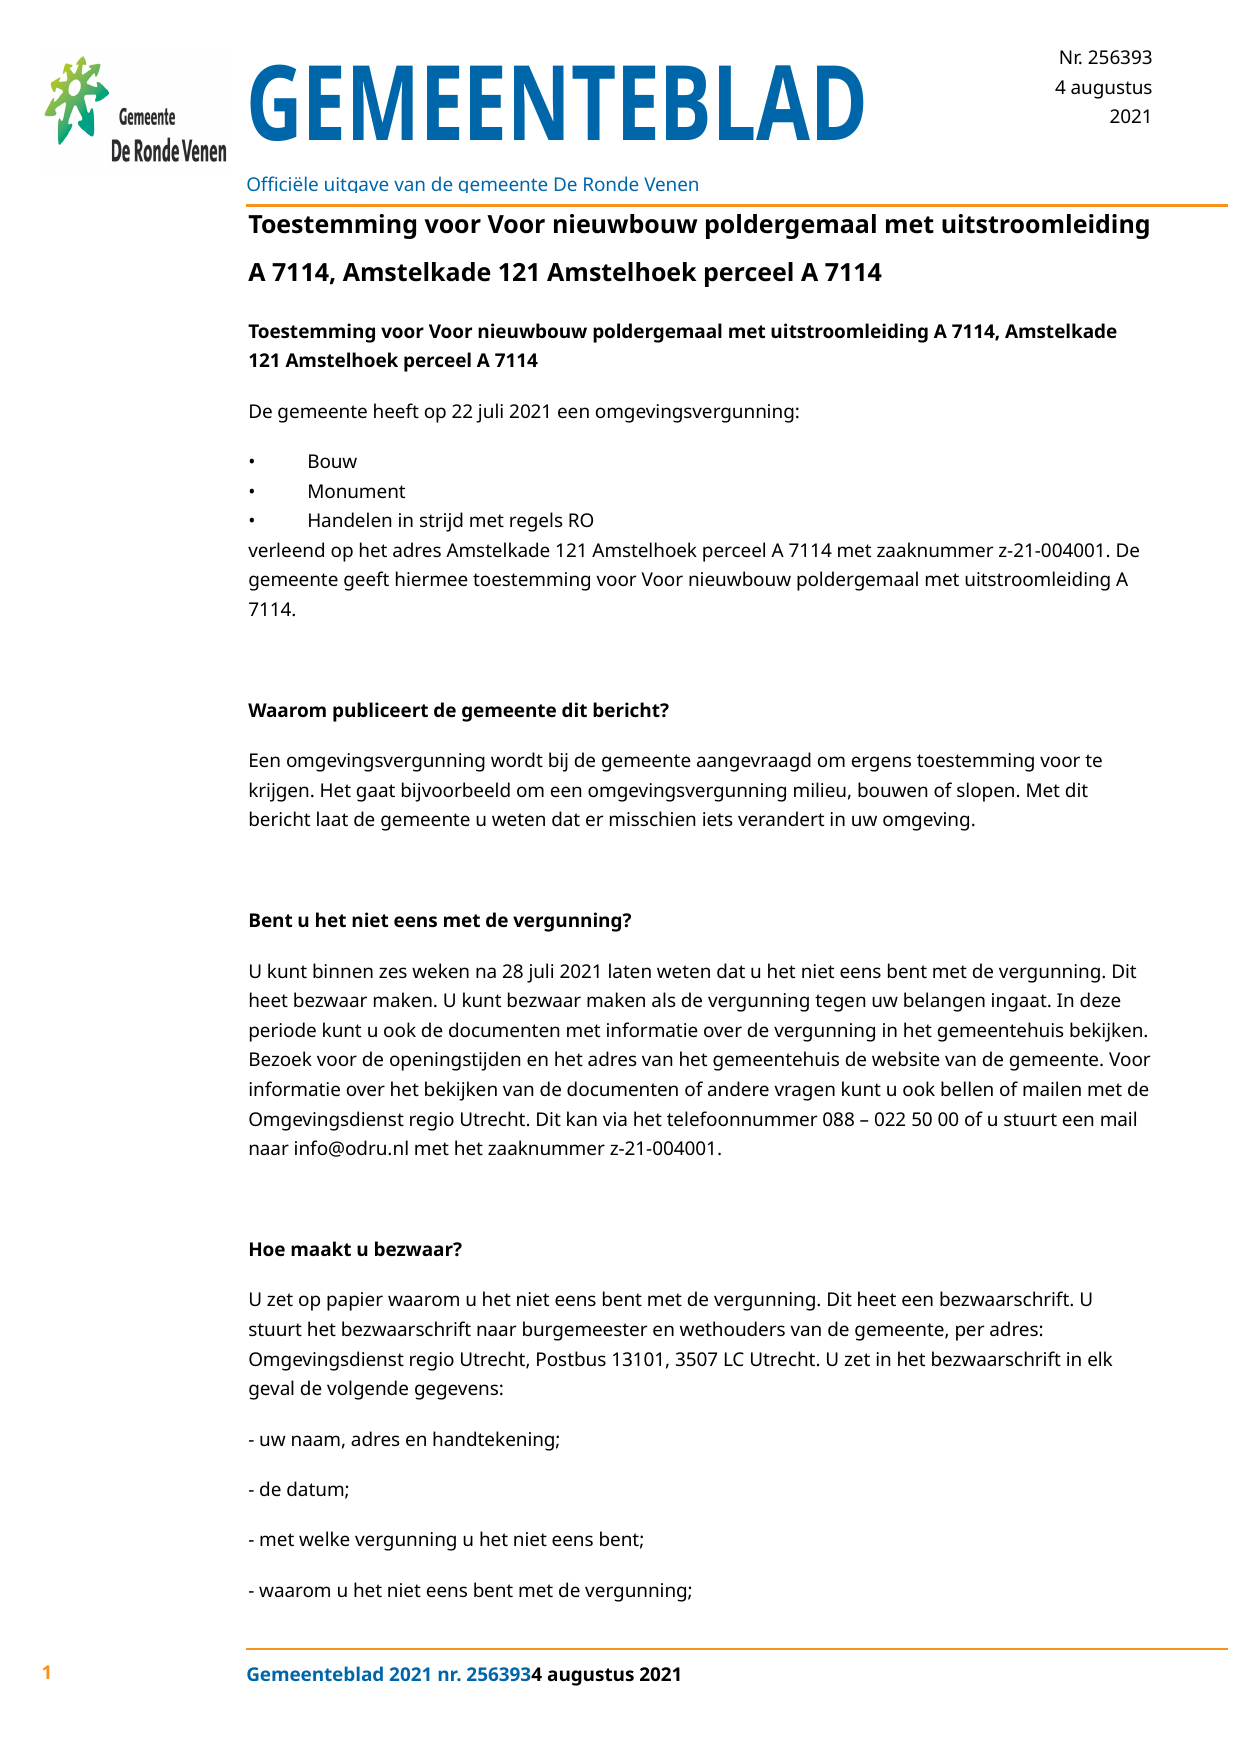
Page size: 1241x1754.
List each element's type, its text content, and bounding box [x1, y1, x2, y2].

text Bent u het niet eens met de vergunning? [248, 907, 1152, 933]
text - uw naam, adres en handtekening; [248, 1426, 1152, 1452]
text U kunt binnen zes weken na 28 juli 2021 laten weten dat u het niet eens bent met de vergunning. Dit heet bezwaar maken. U kunt bezwaar maken als de vergunning tegen uw belangen ingaat. In deze periode kunt u ook de documenten met informatie over de vergunning in het gemeentehuis bekijken. Bezoek voor de openingstijden en het adres van het gemeentehuis de website van de gemeente. Voor informatie over het bekijken van de documenten of andere vragen kunt u ook bellen of mailen met de Omgevingsdienst regio Utrecht. Dit kan via het telefoonnummer 088 – 022 50 00 of u stuurt een mail naar info@odru.nl met het zaaknummer z-21-004001. [248, 958, 1152, 1161]
text - de datum; [248, 1476, 1152, 1502]
text Een omgevingsvergunning wordt bij de gemeente aangevraagd om ergens toestemming voor te krijgen. Het gaat bijvoorbeeld om een omgevingsvergunning milieu, bouwen of slopen. Met dit bericht laat de gemeente u weten dat er misschien iets verandert in uw omgeving. [248, 747, 1152, 832]
text Toestemming voor Voor nieuwbouw poldergemaal met uitstroomleiding A 7114, Amstelkade 121 Amstelhoek perceel A 7114 [248, 318, 1152, 373]
text - waarom u het niet eens bent met de vergunning; [248, 1577, 1152, 1603]
picture [41, 47, 231, 172]
list Monument [248, 478, 1152, 504]
text verleend op het adres Amstelkade 121 Amstelhoek perceel A 7114 met zaaknummer z-21-004001. De gemeente geeft hiermee toestemming voor Voor nieuwbouw poldergemaal met uitstroomleiding A 7114. [248, 537, 1152, 622]
text Waarom publiceert de gemeente dit bericht? [248, 697, 1152, 723]
text De gemeente heeft op 22 juli 2021 een omgevingsvergunning: [248, 398, 1152, 424]
list Bouw [248, 448, 1152, 474]
list Handelen in strijd met regels RO [248, 507, 1152, 533]
text Toestemming voor Voor nieuwbouw poldergemaal met uitstroomleiding A 7114, Amstelkade 121 Amstelhoek perceel A 7114 [248, 207, 1152, 288]
text U zet op papier waarom u het niet eens bent met de vergunning. Dit heet een bezwaarschrift. U stuurt het bezwaarschrift naar burgemeester en wethouders van de gemeente, per adres: Omgevingsdienst regio Utrecht, Postbus 13101, 3507 LC Utrecht. U zet in het bezwaarschrift in elk geval de volgende gegevens: [248, 1287, 1152, 1401]
text Hoe maakt u bezwaar? [248, 1236, 1152, 1262]
text - met welke vergunning u het niet eens bent; [248, 1527, 1152, 1552]
